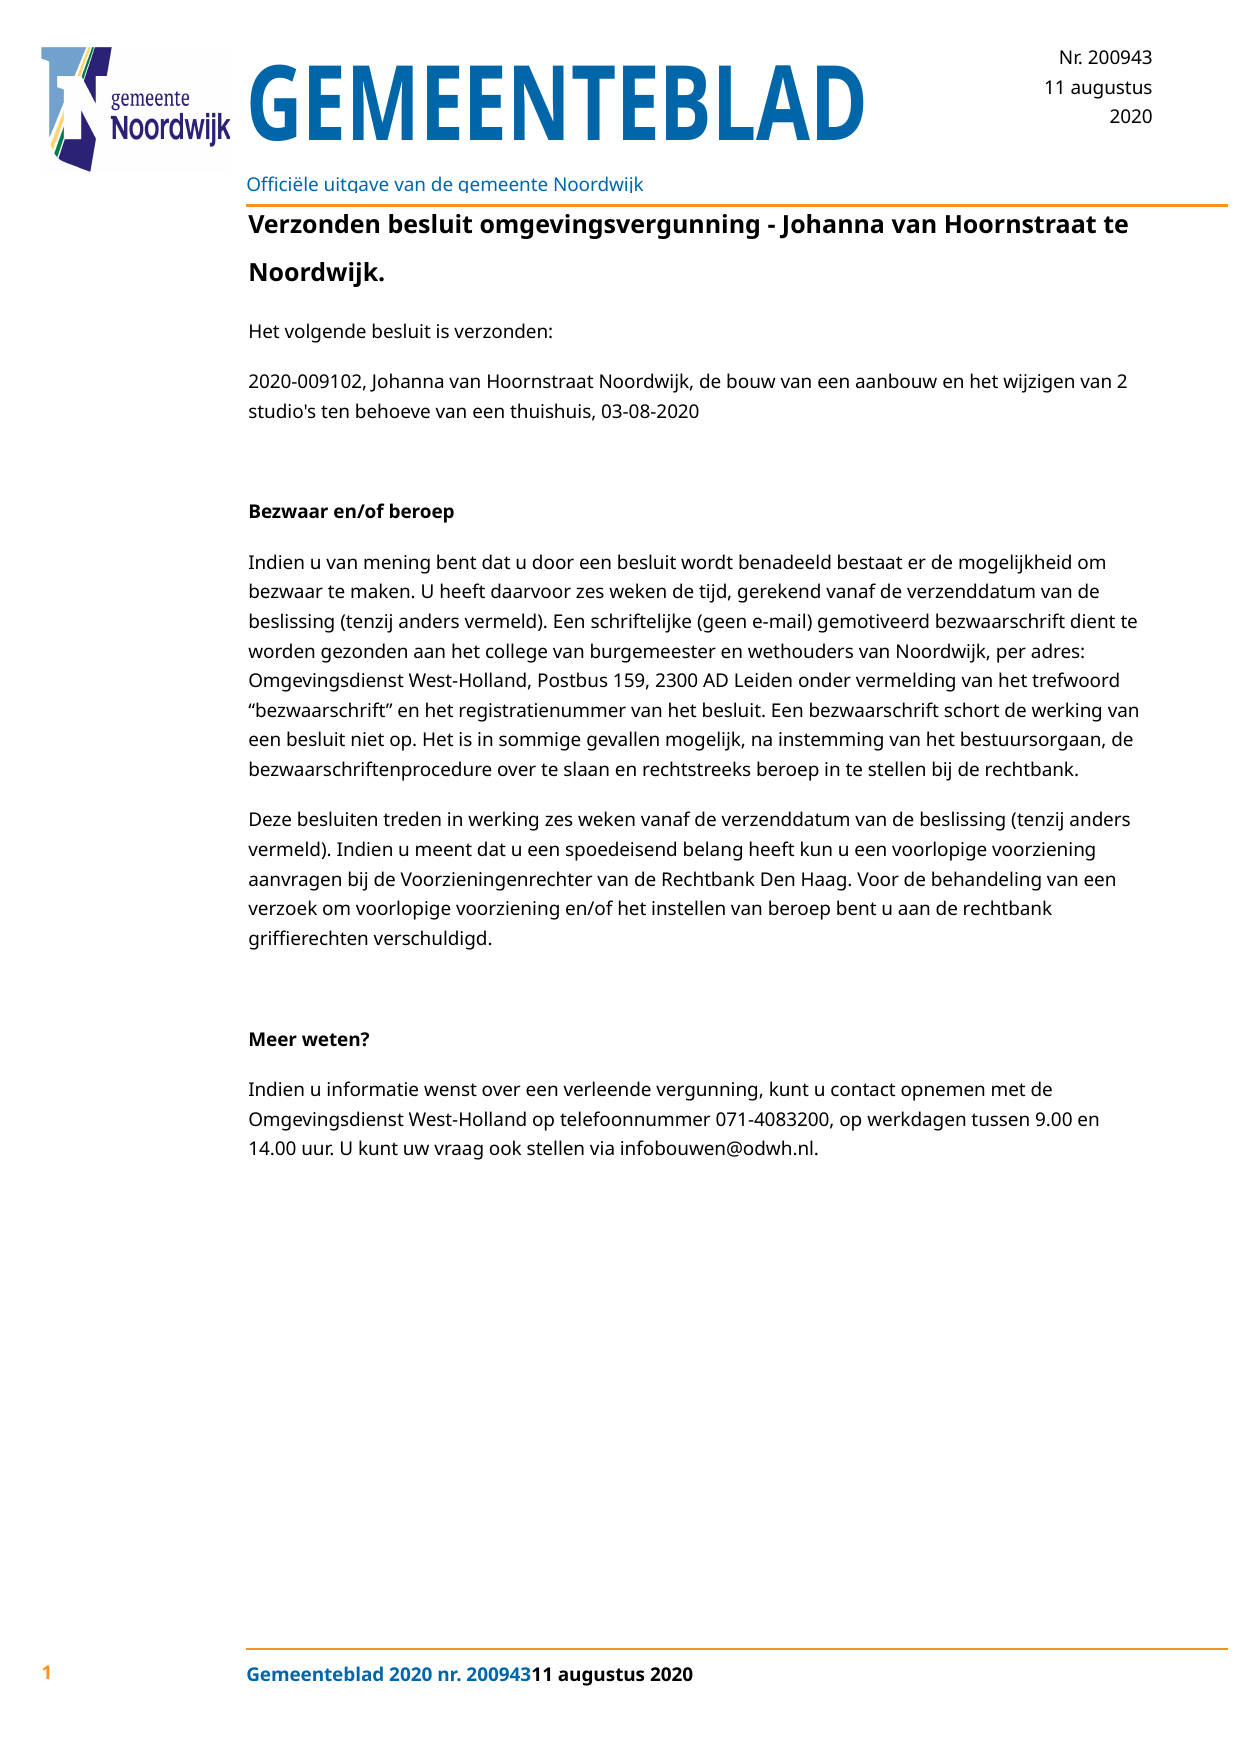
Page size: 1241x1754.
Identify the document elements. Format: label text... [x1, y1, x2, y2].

text Deze besluiten treden in werking zes weken vanaf de verzenddatum van de beslissing (tenzij anders vermeld). Indien u meent dat u een spoedeisend belang heeft kun u een voorlopige voorziening aanvragen bij de Voorzieningenrechter van de Rechtbank Den Haag. Voor de behandeling van een verzoek om voorlopige voorziening en/of het instellen van beroep bent u aan de rechtbank griffierechten verschuldigd. [248, 807, 1152, 951]
text Bezwaar en/of beroep [248, 499, 1152, 524]
text Verzonden besluit omgevingsvergunning - Johanna van Hoornstraat te Noordwijk. [248, 207, 1152, 288]
text Meer weten? [248, 1026, 1152, 1052]
text Indien u informatie wenst over een verleende vergunning, kunt u contact opnemen met de Omgevingsdienst West-Holland op telefoonnummer 071-4083200, op werkdagen tussen 9.00 en 14.00 uur. U kunt uw vraag ook stellen via infobouwen@odwh.nl. [248, 1076, 1152, 1161]
text 2020-009102, Johanna van Hoornstraat Noordwijk, de bouw van een aanbouw en het wijzigen van 2 studio's ten behoeve van een thuishuis, 03-08-2020 [248, 368, 1152, 424]
picture [41, 47, 231, 172]
text Het volgende besluit is verzonden: [248, 318, 1152, 344]
text Indien u van mening bent dat u door een besluit wordt benadeeld bestaat er de mogelijkheid om bezwaar te maken. U heeft daarvoor zes weken de tijd, gerekend vanaf de verzenddatum van de beslissing (tenzij anders vermeld). Een schriftelijke (geen e-mail) gemotiveerd bezwaarschrift dient te worden gezonden aan het college van burgemeester en wethouders van Noordwijk, per adres: Omgevingsdienst West-Holland, Postbus 159, 2300 AD Leiden onder vermelding van het trefwoord “bezwaarschrift” en het registratienummer van het besluit. Een bezwaarschrift schort de werking van een besluit niet op. Het is in sommige gevallen mogelijk, na instemming van het bestuursorgaan, de bezwaarschriftenprocedure over te slaan en rechtstreeks beroep in te stellen bij de rechtbank. [248, 549, 1152, 782]
